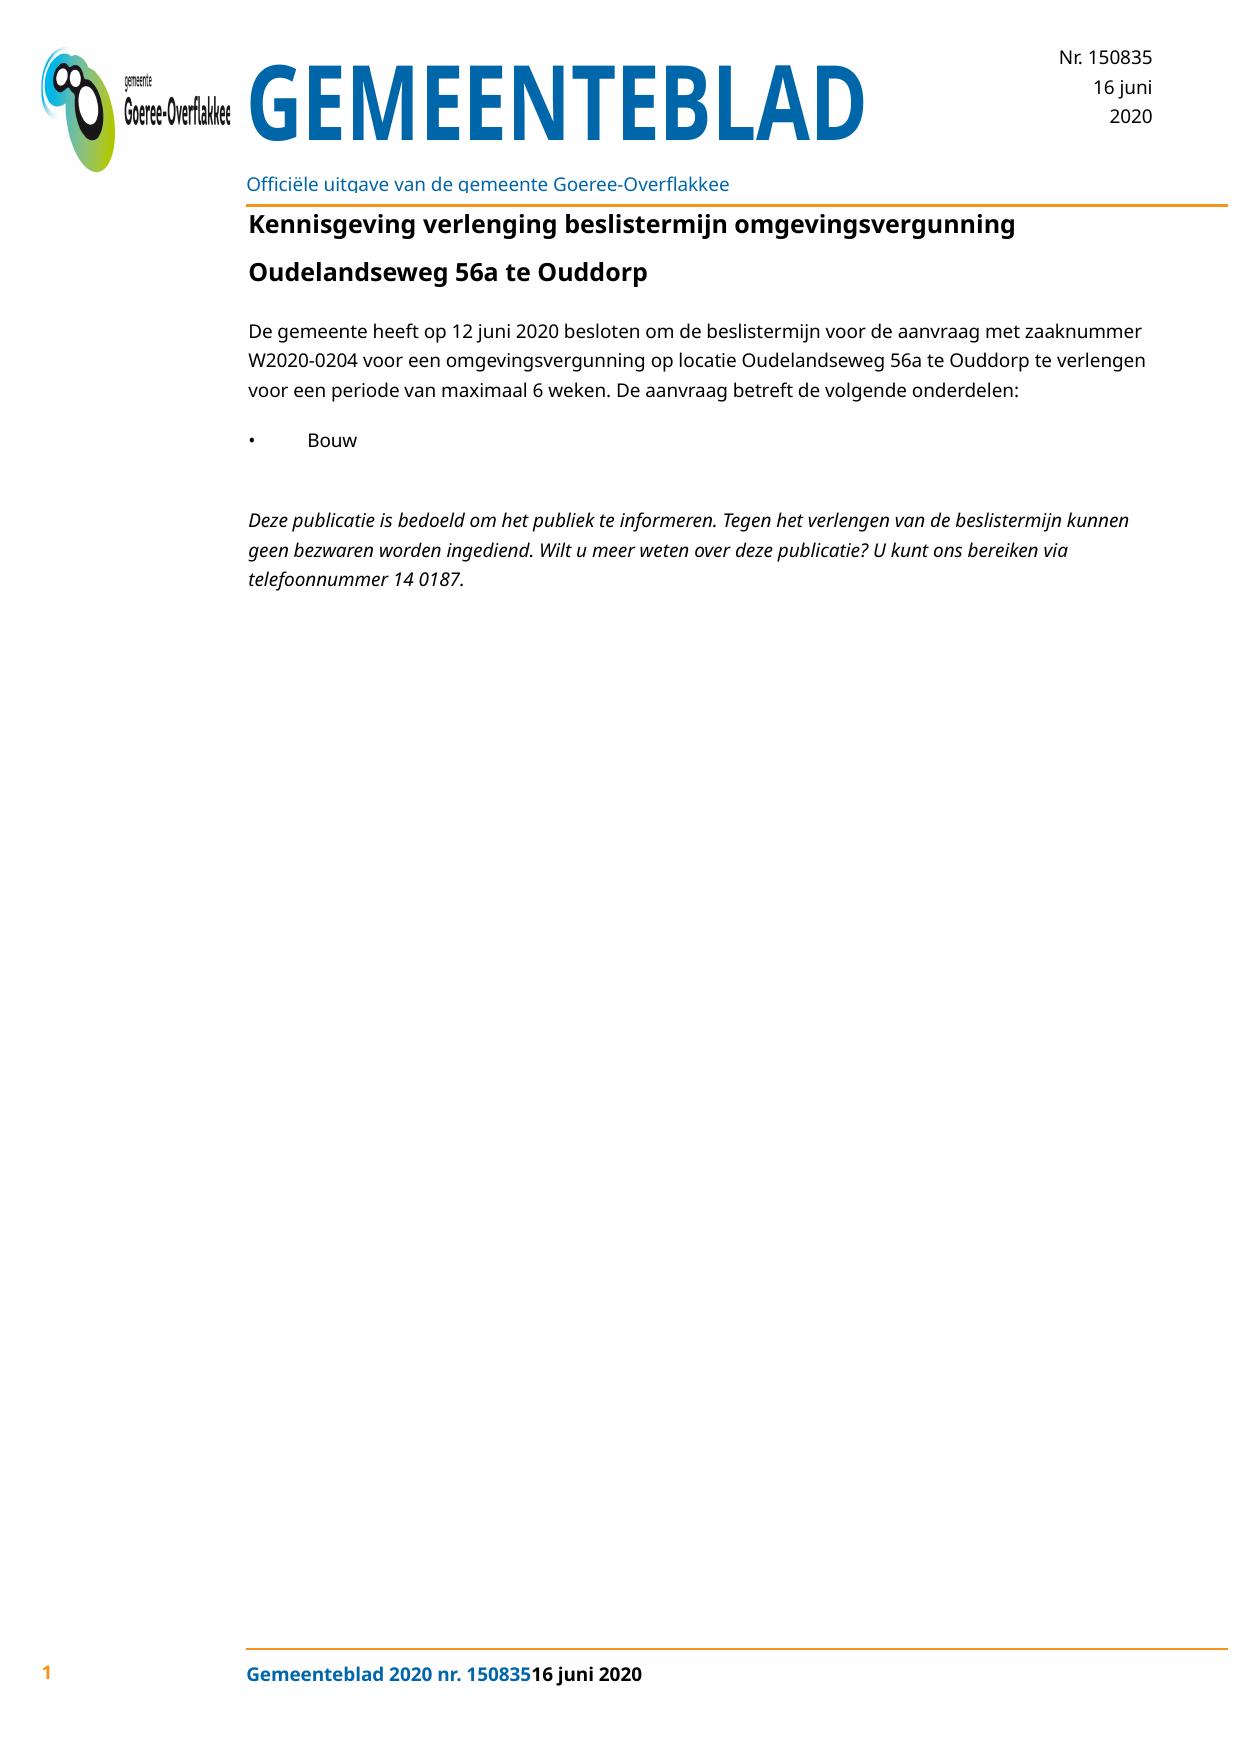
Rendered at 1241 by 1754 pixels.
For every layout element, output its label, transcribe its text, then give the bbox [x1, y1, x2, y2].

list Bouw [248, 427, 1152, 453]
text Kennisgeving verlenging beslistermijn omgevingsvergunning Oudelandseweg 56a te Ouddorp [248, 207, 1152, 288]
text De gemeente heeft op 12 juni 2020 besloten om de beslistermijn voor de aanvraag met zaaknummer W2020-0204 voor een omgevingsvergunning op locatie Oudelandseweg 56a te Ouddorp te verlengen voor een periode van maximaal 6 weken. De aanvraag betreft de volgende onderdelen: [248, 318, 1152, 403]
picture [41, 47, 231, 172]
text Deze publicatie is bedoeld om het publiek te informeren. Tegen het verlengen van de beslistermijn kunnen geen bezwaren worden ingediend. Wilt u meer weten over deze publicatie? U kunt ons bereiken via telefoonnummer 14 0187. [248, 507, 1152, 592]
